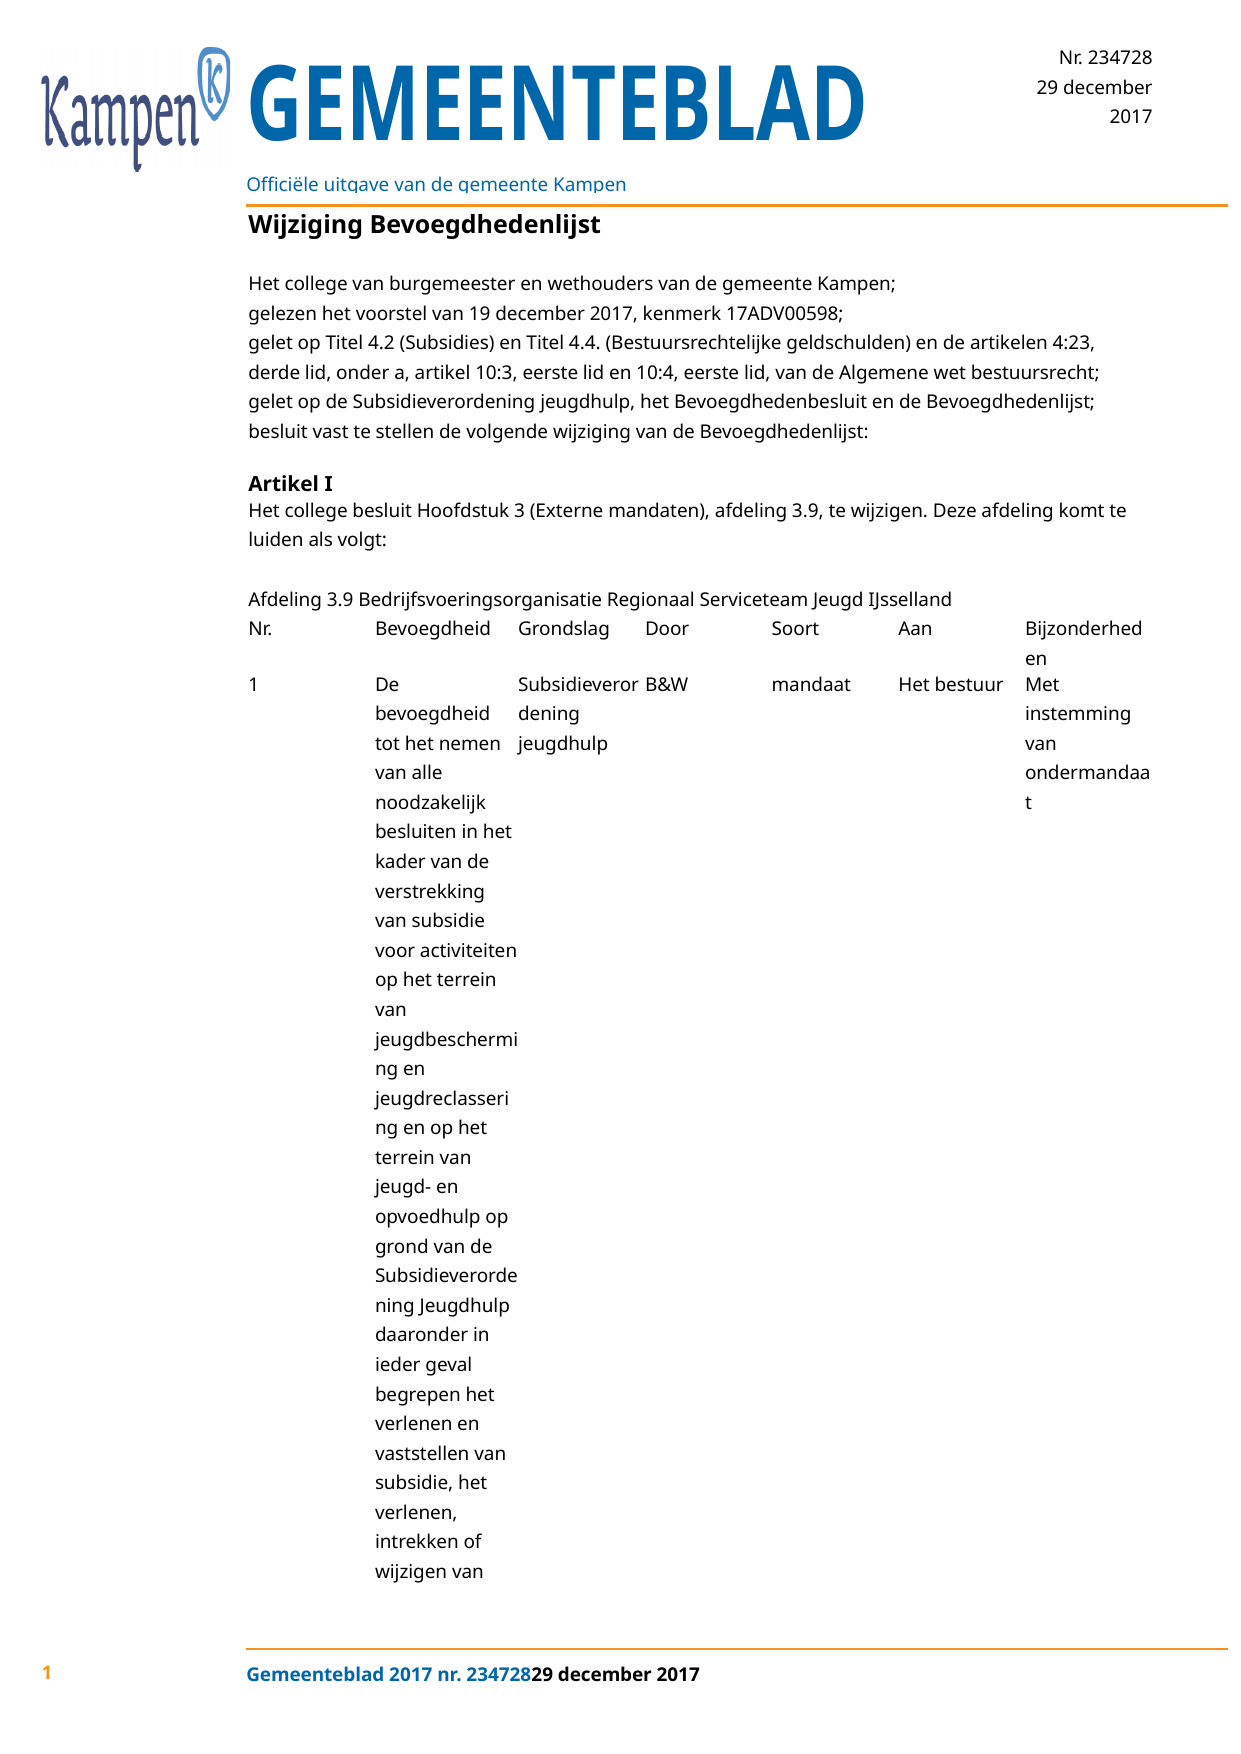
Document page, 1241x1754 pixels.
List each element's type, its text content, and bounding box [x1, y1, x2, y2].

text Het college van burgemeester en wethouders van de gemeente Kampen; [248, 270, 1152, 296]
table_header Door [645, 616, 771, 671]
table_cell Met instemming van ondermandaat [1025, 671, 1152, 1584]
table_cell mandaat [771, 671, 898, 1584]
table_header Soort [771, 616, 898, 671]
text Het college besluit Hoofdstuk 3 (Externe mandaten), afdeling 3.9, te wijzigen. Deze afdeling komt te luiden als volgt: [248, 497, 1152, 552]
table_header Bijzonderheden [1025, 616, 1152, 671]
text Artikel I [248, 469, 1152, 497]
table_cell 1 [248, 671, 375, 1584]
text gelezen het voorstel van 19 december 2017, kenmerk 17ADV00598; [248, 300, 1152, 326]
table_cell B&W [645, 671, 771, 1584]
text besluit vast te stellen de volgende wijziging van de Bevoegdhedenlijst: [248, 418, 1152, 444]
table_header Aan [898, 616, 1025, 671]
text Wijziging Bevoegdhedenlijst [248, 207, 1152, 241]
table_header Grondslag [518, 616, 645, 671]
text gelet op de Subsidieverordening jeugdhulp, het Bevoegdhedenbesluit en de Bevoegdhedenlijst; [248, 389, 1152, 414]
table_header Nr. [248, 616, 375, 671]
table_header Bevoegdheid [375, 616, 518, 671]
table_cell Subsidieverordening jeugdhulp [518, 671, 645, 1584]
picture [41, 47, 231, 172]
table_cell De bevoegdheid tot het nemen van alle noodzakelijk besluiten in het kader van de verstrekking van subsidie voor activiteiten op het terrein van jeugdbescherming en jeugdreclassering en op het terrein van jeugd- en opvoedhulp op grond van de Subsidieverordening Jeugdhulp daaronder in ieder geval begrepen het verlenen en vaststellen van subsidie, het verlenen, intrekken of wijzigen van [375, 671, 518, 1584]
table_cell Het bestuur [898, 671, 1025, 1584]
text Afdeling 3.9 Bedrijfsvoeringsorganisatie Regionaal Serviceteam Jeugd IJsselland [248, 586, 1152, 612]
text gelet op Titel 4.2 (Subsidies) en Titel 4.4. (Bestuursrechtelijke geldschulden) en de artikelen 4:23, derde lid, onder a, artikel 10:3, eerste lid en 10:4, eerste lid, van de Algemene wet bestuursrecht; [248, 329, 1152, 385]
